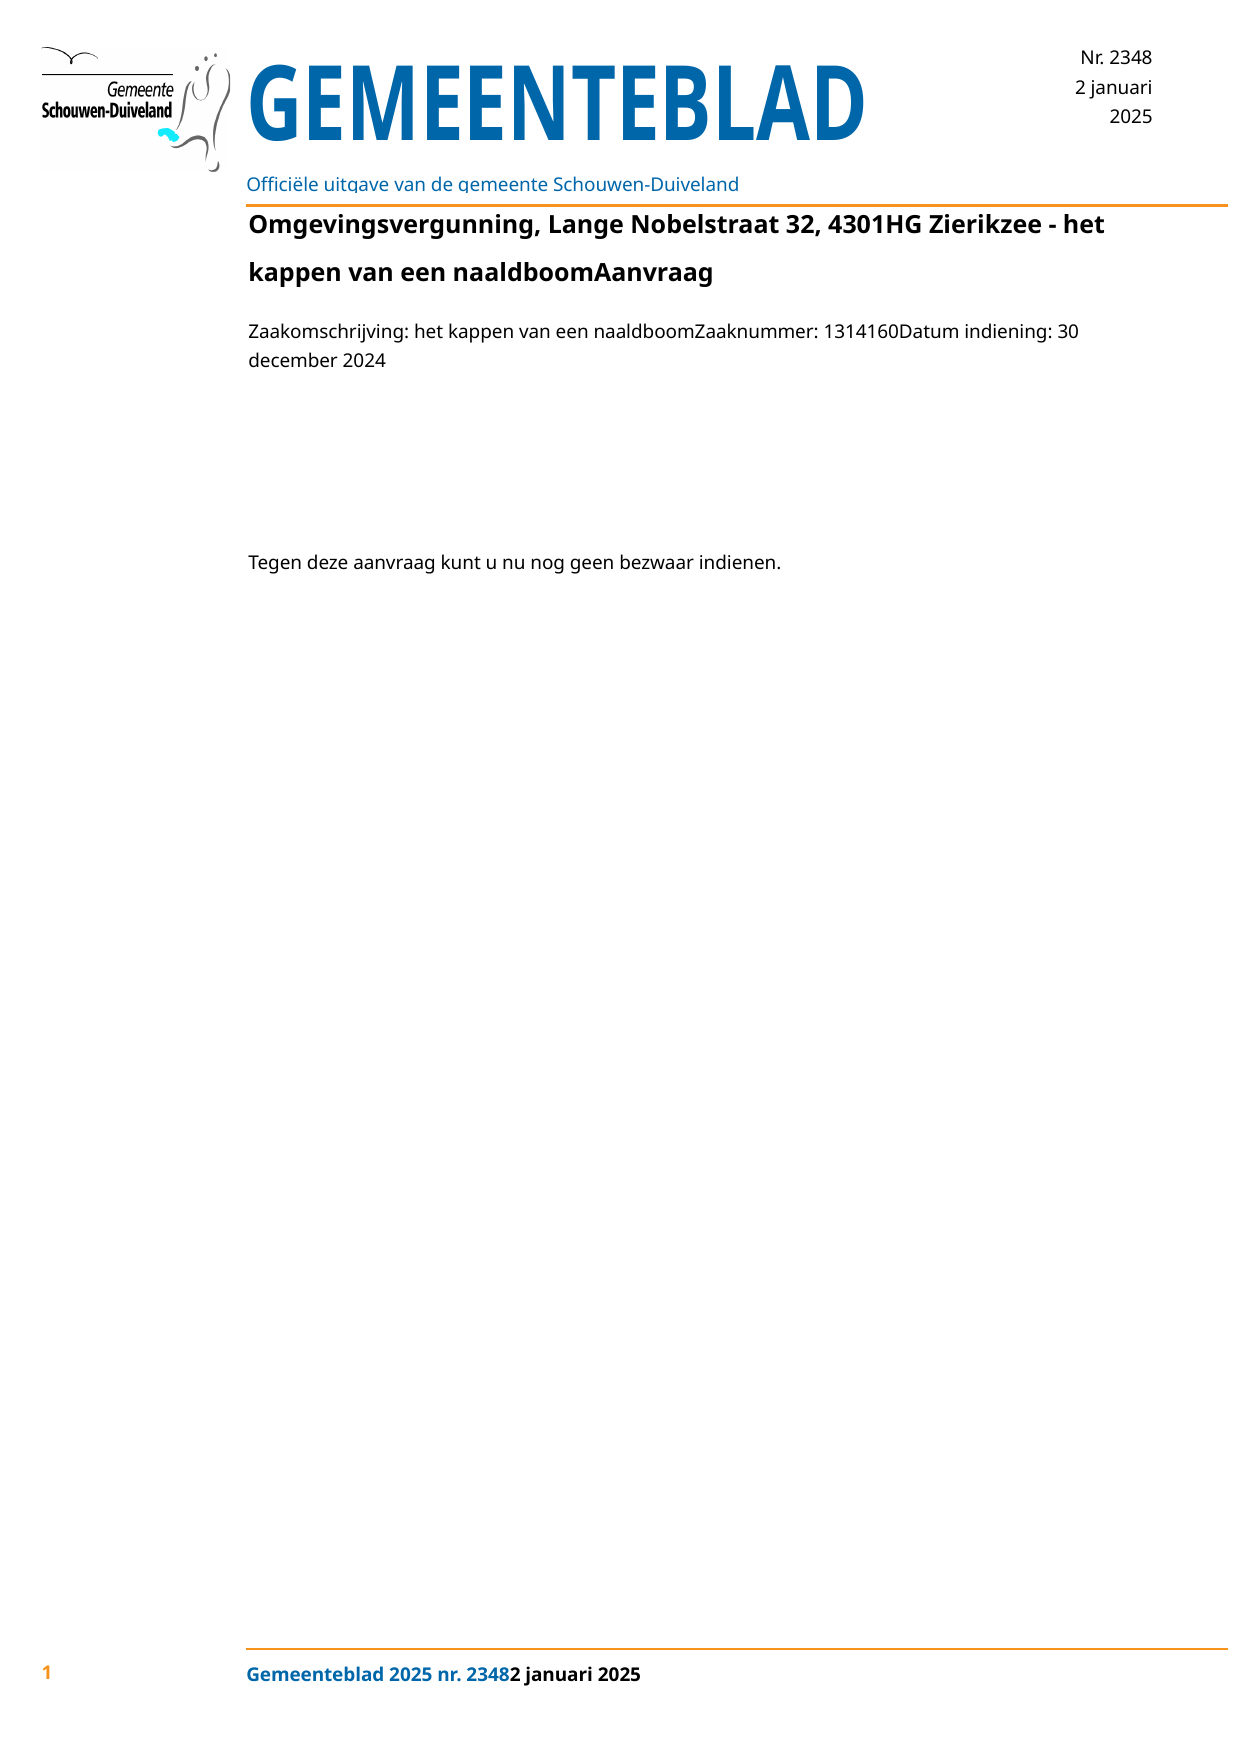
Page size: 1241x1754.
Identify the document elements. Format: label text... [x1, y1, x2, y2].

picture [41, 47, 231, 172]
text Zaakomschrijving: het kappen van een naaldboomZaaknummer: 1314160Datum indiening: 30 december 2024 [248, 318, 1152, 373]
text Tegen deze aanvraag kunt u nu nog geen bezwaar indienen. [248, 549, 1152, 575]
text Omgevingsvergunning, Lange Nobelstraat 32, 4301HG Zierikzee - het kappen van een naaldboomAanvraag [248, 207, 1152, 288]
